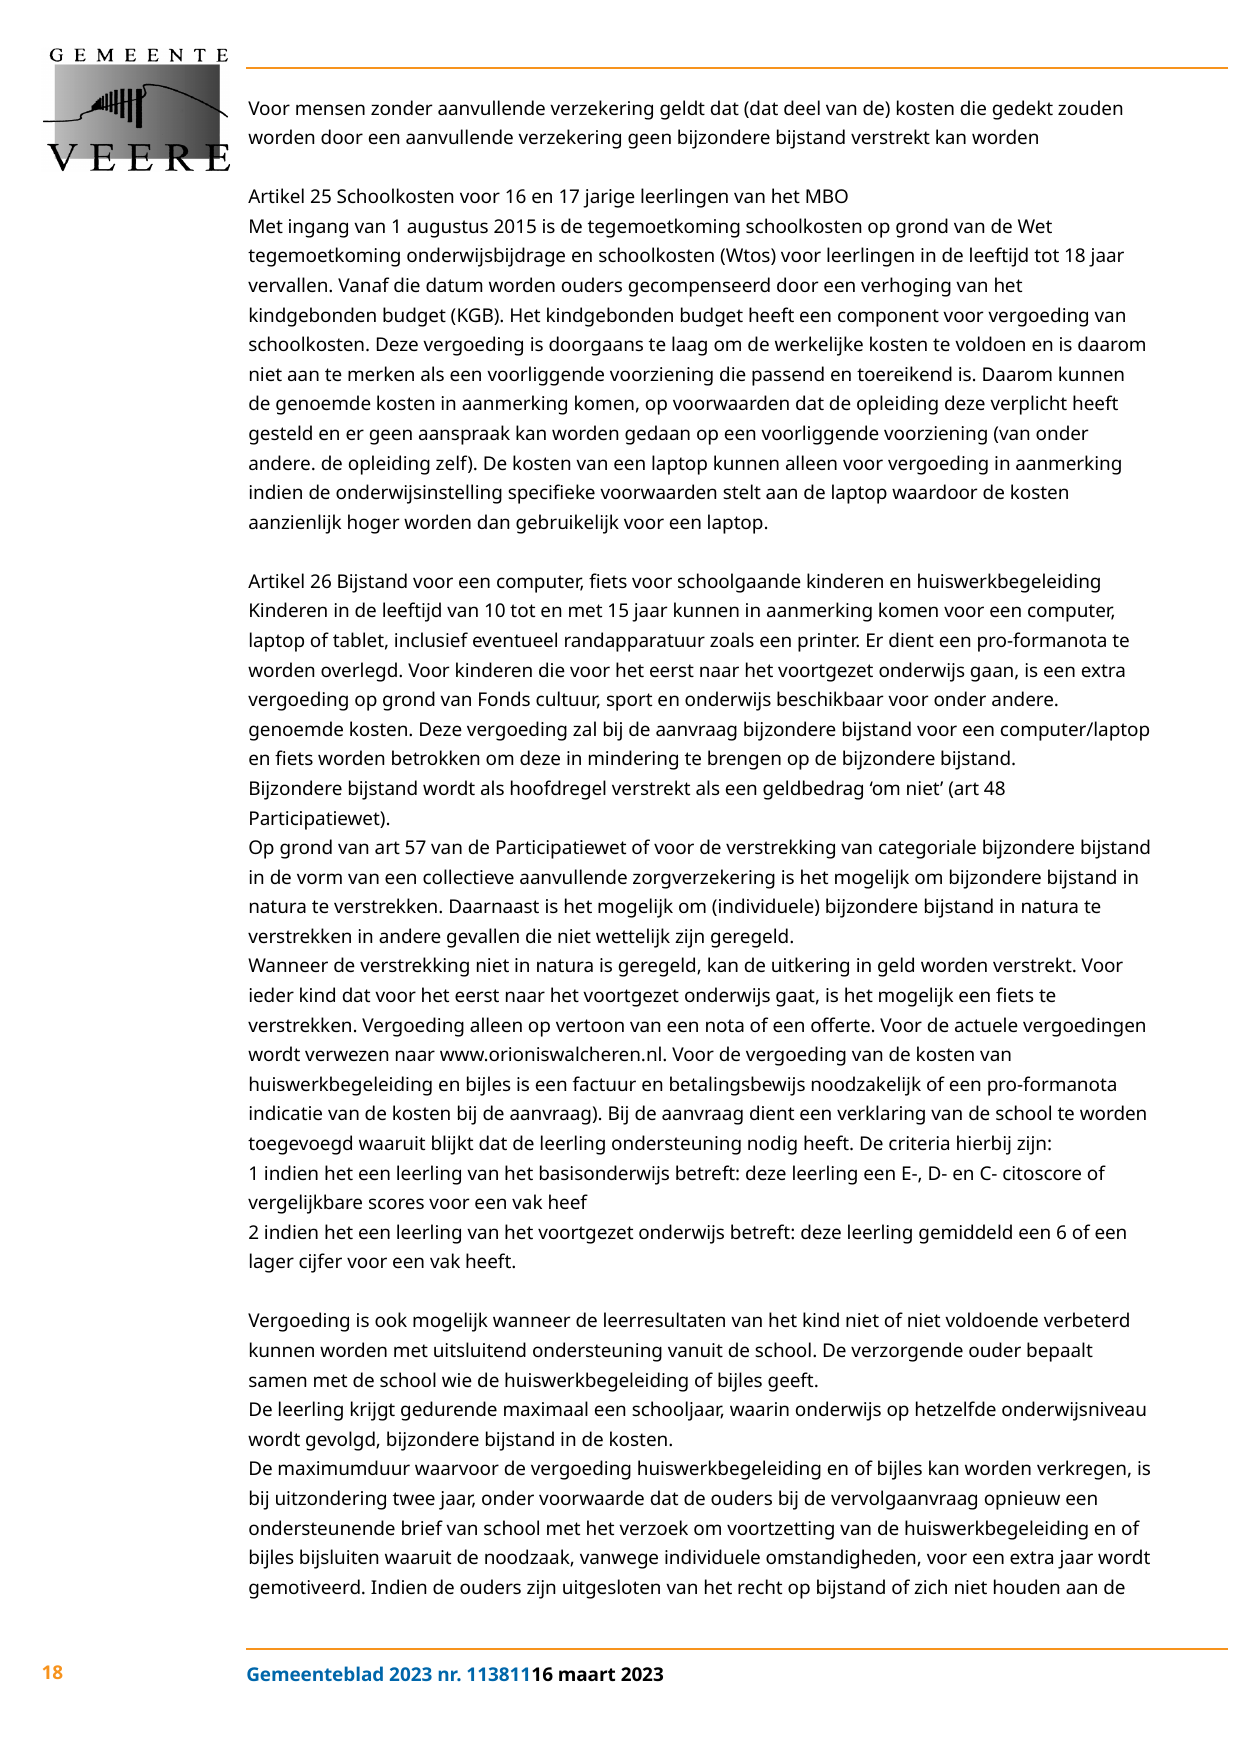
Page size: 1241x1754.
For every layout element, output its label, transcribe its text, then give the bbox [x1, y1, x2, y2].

text Artikel 26 Bijstand voor een computer, fiets voor schoolgaande kinderen en huiswerkbegeleiding [248, 568, 1152, 594]
picture [41, 47, 231, 172]
text Met ingang van 1 augustus 2015 is de tegemoetkoming schoolkosten op grond van de Wet tegemoetkoming onderwijsbijdrage en schoolkosten (Wtos) voor leerlingen in de leeftijd tot 18 jaar vervallen. Vanaf die datum worden ouders gecompenseerd door een verhoging van het kindgebonden budget (KGB). Het kindgebonden budget heeft een component voor vergoeding van schoolkosten. Deze vergoeding is doorgaans te laag om de werkelijke kosten te voldoen en is daarom niet aan te merken als een voorliggende voorziening die passend en toereikend is. Daarom kunnen de genoemde kosten in aanmerking komen, op voorwaarden dat de opleiding deze verplicht heeft gesteld en er geen aanspraak kan worden gedaan op een voorliggende voorziening (van onder andere. de opleiding zelf). De kosten van een laptop kunnen alleen voor vergoeding in aanmerking indien de onderwijsinstelling specifieke voorwaarden stelt aan de laptop waardoor de kosten aanzienlijk hoger worden dan gebruikelijk voor een laptop. [248, 213, 1152, 535]
text Vergoeding is ook mogelijk wanneer de leerresultaten van het kind niet of niet voldoende verbeterd kunnen worden met uitsluitend ondersteuning vanuit de school. De verzorgende ouder bepaalt samen met de school wie de huiswerkbegeleiding of bijles geeft. [248, 1308, 1152, 1393]
text Kinderen in de leeftijd van 10 tot en met 15 jaar kunnen in aanmerking komen voor een computer, laptop of tablet, inclusief eventueel randapparatuur zoals een printer. Er dient een pro-formanota te worden overlegd. Voor kinderen die voor het eerst naar het voortgezet onderwijs gaan, is een extra vergoeding op grond van Fonds cultuur, sport en onderwijs beschikbaar voor onder andere. genoemde kosten. Deze vergoeding zal bij de aanvraag bijzondere bijstand voor een computer/laptop en fiets worden betrokken om deze in mindering te brengen op de bijzondere bijstand. [248, 598, 1152, 771]
text De leerling krijgt gedurende maximaal een schooljaar, waarin onderwijs op hetzelfde onderwijsniveau wordt gevolgd, bijzondere bijstand in de kosten. [248, 1396, 1152, 1452]
text 1 indien het een leerling van het basisonderwijs betreft: deze leerling een E-, D- en C- citoscore of vergelijkbare scores voor een vak heef [248, 1160, 1152, 1215]
text Artikel 25 Schoolkosten voor 16 en 17 jarige leerlingen van het MBO [248, 183, 1152, 209]
text 2 indien het een leerling van het voortgezet onderwijs betreft: deze leerling gemiddeld een 6 of een lager cijfer voor een vak heeft. [248, 1219, 1152, 1274]
text Bijzondere bijstand wordt als hoofdregel verstrekt als een geldbedrag ‘om niet’ (art 48 Participatiewet). [248, 775, 1152, 831]
text Op grond van art 57 van de Participatiewet of voor de verstrekking van categoriale bijzondere bijstand in de vorm van een collectieve aanvullende zorgverzekering is het mogelijk om bijzondere bijstand in natura te verstrekken. Daarnaast is het mogelijk om (individuele) bijzondere bijstand in natura te verstrekken in andere gevallen die niet wettelijk zijn geregeld. [248, 834, 1152, 949]
text De maximumduur waarvoor de vergoeding huiswerkbegeleiding en of bijles kan worden verkregen, is bij uitzondering twee jaar, onder voorwaarde dat de ouders bij de vervolgaanvraag opnieuw een ondersteunende brief van school met het verzoek om voortzetting van de huiswerkbegeleiding en of bijles bijsluiten waaruit de noodzaak, vanwege individuele omstandigheden, voor een extra jaar wordt gemotiveerd. Indien de ouders zijn uitgesloten van het recht op bijstand of zich niet houden aan de [248, 1456, 1152, 1600]
text Voor mensen zonder aanvullende verzekering geldt dat (dat deel van de) kosten die gedekt zouden worden door een aanvullende verzekering geen bijzondere bijstand verstrekt kan worden [248, 95, 1152, 150]
text Wanneer de verstrekking niet in natura is geregeld, kan de uitkering in geld worden verstrekt. Voor ieder kind dat voor het eerst naar het voortgezet onderwijs gaat, is het mogelijk een fiets te verstrekken. Vergoeding alleen op vertoon van een nota of een offerte. Voor de actuele vergoedingen wordt verwezen naar www.orioniswalcheren.nl. Voor de vergoeding van de kosten van huiswerkbegeleiding en bijles is een factuur en betalingsbewijs noodzakelijk of een pro-formanota indicatie van de kosten bij de aanvraag). Bij de aanvraag dient een verklaring van de school te worden toegevoegd waaruit blijkt dat de leerling ondersteuning nodig heeft. De criteria hierbij zijn: [248, 953, 1152, 1156]
